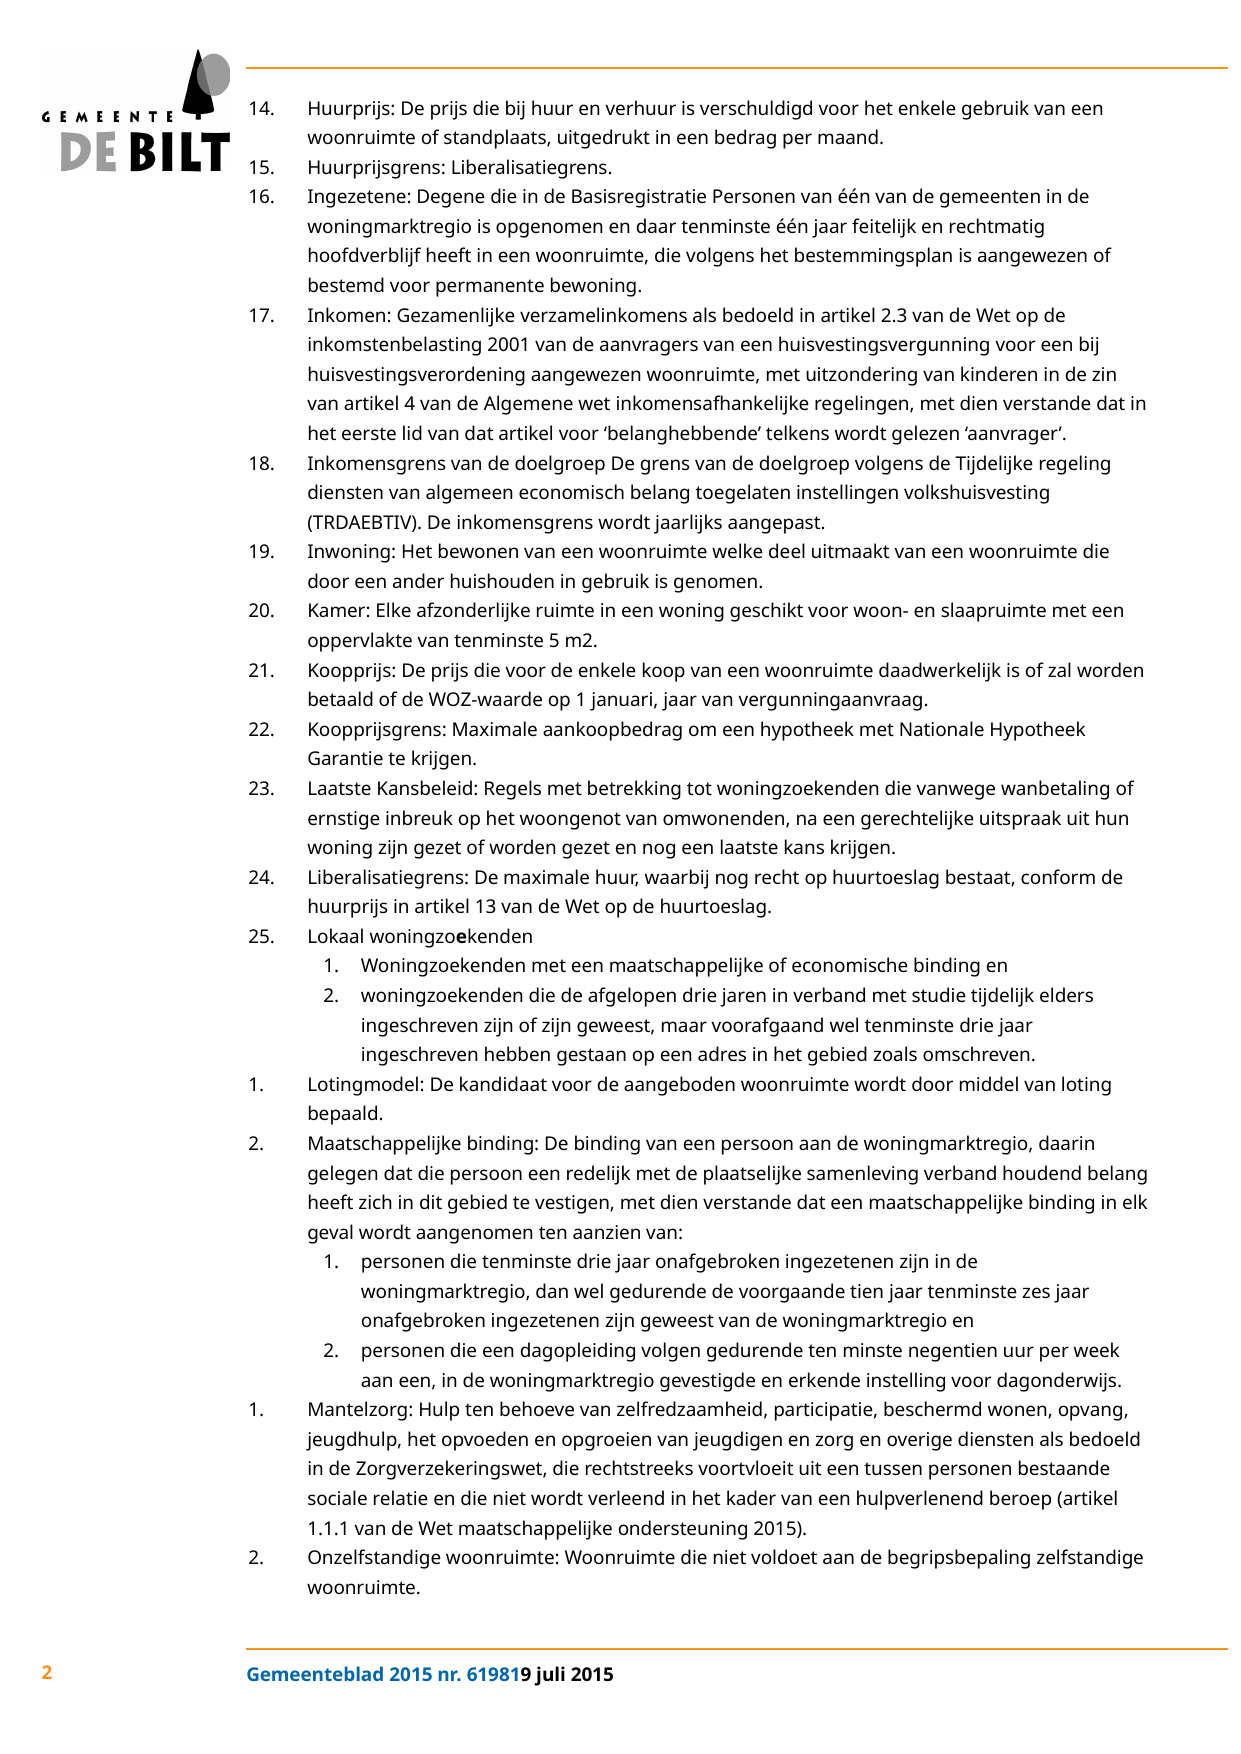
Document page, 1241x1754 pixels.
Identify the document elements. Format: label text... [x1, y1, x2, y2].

list personen die een dagopleiding volgen gedurende ten minste negentien uur per week aan een, in de woningmarktregio gevestigde en erkende instelling voor dagonderwijs. [323, 1337, 1152, 1393]
list Inkomen: Gezamenlijke verzamelinkomens als bedoeld in artikel 2.3 van de Wet op de inkomstenbelasting 2001 van de aanvragers van een huisvestingsvergunning voor een bij huisvestingsverordening aangewezen woonruimte, met uitzondering van kinderen in de zin van artikel 4 van de Algemene wet inkomensafhankelijke regelingen, met dien verstande dat in het eerste lid van dat artikel voor ‘belanghebbende’ telkens wordt gelezen ‘aanvrager’. [248, 302, 1152, 446]
list Huurprijs: De prijs die bij huur en verhuur is verschuldigd voor het enkele gebruik van een woonruimte of standplaats, uitgedrukt in een bedrag per maand. [248, 95, 1152, 150]
list Maatschappelijke binding: De binding van een persoon aan de woningmarktregio, daarin gelegen dat die persoon een redelijk met de plaatselijke samenleving verband houdend belang heeft zich in dit gebied te vestigen, met dien verstande dat een maatschappelijke binding in elk geval wordt aangenomen ten aanzien van: [248, 1130, 1152, 1245]
list Lokaal woningzoekenden [248, 923, 1152, 949]
list Lotingmodel: De kandidaat voor de aangeboden woonruimte wordt door middel van loting bepaald. [248, 1071, 1152, 1126]
list Kamer: Elke afzonderlijke ruimte in een woning geschikt voor woon- en slaapruimte met een oppervlakte van tenminste 5 m2. [248, 598, 1152, 653]
list Huurprijsgrens: Liberalisatiegrens. [248, 154, 1152, 180]
list Ingezetene: Degene die in de Basisregistratie Personen van één van de gemeenten in de woningmarktregio is opgenomen en daar tenminste één jaar feitelijk en rechtmatig hoofdverblijf heeft in een woonruimte, die volgens het bestemmingsplan is aangewezen of bestemd voor permanente bewoning. [248, 183, 1152, 298]
list Inwoning: Het bewonen van een woonruimte welke deel uitmaakt van een woonruimte die door een ander huishouden in gebruik is genomen. [248, 538, 1152, 594]
list Liberalisatiegrens: De maximale huur, waarbij nog recht op huurtoeslag bestaat, conform de huurprijs in artikel 13 van de Wet op de huurtoeslag. [248, 864, 1152, 919]
list Mantelzorg: Hulp ten behoeve van zelfredzaamheid, participatie, beschermd wonen, opvang, jeugdhulp, het opvoeden en opgroeien van jeugdigen en zorg en overige diensten als bedoeld in de Zorgverzekeringswet, die rechtstreeks voortvloeit uit een tussen personen bestaande sociale relatie en die niet wordt verleend in het kader van een hulpverlenend beroep (artikel 1.1.1 van de Wet maatschappelijke ondersteuning 2015). [248, 1396, 1152, 1541]
list woningzoekenden die de afgelopen drie jaren in verband met studie tijdelijk elders ingeschreven zijn of zijn geweest, maar voorafgaand wel tenminste drie jaar ingeschreven hebben gestaan op een adres in het gebied zoals omschreven. [323, 982, 1152, 1067]
list Laatste Kansbeleid: Regels met betrekking tot woningzoekenden die vanwege wanbetaling of ernstige inbreuk op het woongenot van omwonenden, na een gerechtelijke uitspraak uit hun woning zijn gezet of worden gezet en nog een laatste kans krijgen. [248, 775, 1152, 860]
list Onzelfstandige woonruimte: Woonruimte die niet voldoet aan de begripsbepaling zelfstandige woonruimte. [248, 1544, 1152, 1600]
list personen die tenminste drie jaar onafgebroken ingezetenen zijn in de woningmarktregio, dan wel gedurende de voorgaande tien jaar tenminste zes jaar onafgebroken ingezetenen zijn geweest van de woningmarktregio en [323, 1248, 1152, 1333]
list Inkomensgrens van de doelgroep De grens van de doelgroep volgens de Tijdelijke regeling diensten van algemeen economisch belang toegelaten instellingen volkshuisvesting (TRDAEBTIV). De inkomensgrens wordt jaarlijks aangepast. [248, 450, 1152, 535]
list Koopprijs: De prijs die voor de enkele koop van een woonruimte daadwerkelijk is of zal worden betaald of de WOZ-waarde op 1 januari, jaar van vergunningaanvraag. [248, 657, 1152, 712]
picture [41, 47, 231, 172]
list Koopprijsgrens: Maximale aankoopbedrag om een hypotheek met Nationale Hypotheek Garantie te krijgen. [248, 716, 1152, 771]
list Woningzoekenden met een maatschappelijke of economische binding en [323, 953, 1152, 978]
